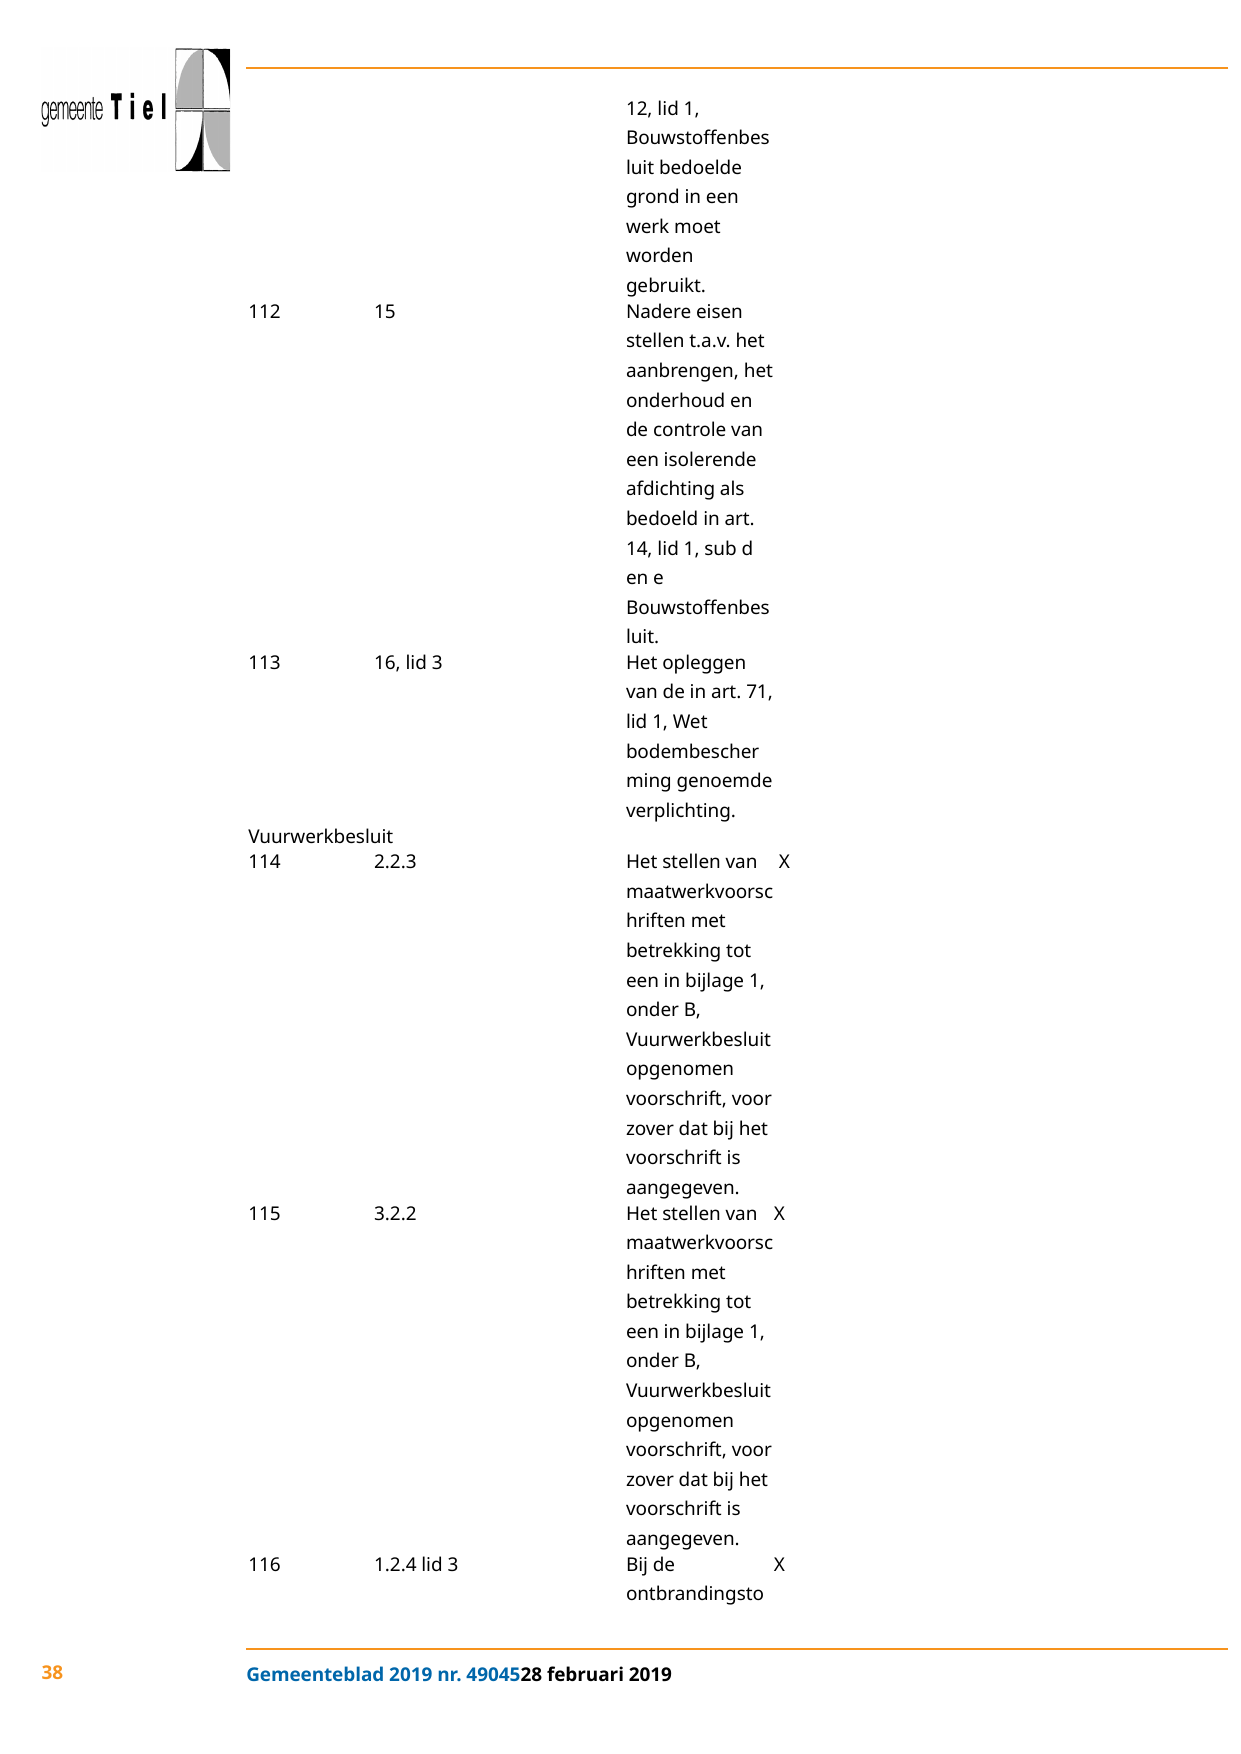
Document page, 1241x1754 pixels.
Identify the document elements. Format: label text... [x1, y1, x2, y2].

table_cell [1026, 95, 1152, 298]
table_cell [900, 1200, 1026, 1551]
table_cell X [774, 1551, 900, 1606]
table_cell [900, 849, 1026, 1200]
table_cell 115 [248, 1200, 374, 1551]
table_cell 12, lid 1, Bouwstoffenbesluit bedoelde grond in een werk moet worden gebruikt. [626, 95, 774, 298]
table_cell X [774, 1200, 900, 1551]
table_cell [1026, 1200, 1152, 1551]
table_cell [900, 298, 1026, 649]
table_cell [248, 95, 374, 298]
table_cell [900, 95, 1026, 298]
table_cell [1026, 649, 1152, 823]
table_cell 1.2.4 lid 3 [374, 1551, 626, 1606]
table_cell X [774, 849, 900, 1200]
table_cell 113 [248, 649, 374, 823]
table_cell [900, 1551, 1026, 1606]
table_cell 3.2.2 [374, 1200, 626, 1551]
table_cell 2.2.3 [374, 849, 626, 1200]
table_cell Bij de ontbrandingsto [626, 1551, 774, 1606]
table_cell [1026, 849, 1152, 1200]
table_cell Nadere eisen stellen t.a.v. het aanbrengen, het onderhoud en de controle van een isolerende afdichting als bedoeld in art. 14, lid 1, sub d en e Bouwstoffenbesluit. [626, 298, 774, 649]
table_cell [1026, 1551, 1152, 1606]
table_cell 116 [248, 1551, 374, 1606]
table_cell 112 [248, 298, 374, 649]
table_cell Het opleggen van de in art. 71, lid 1, Wet bodembescherming genoemde verplichting. [626, 649, 774, 823]
table_cell [900, 649, 1026, 823]
table_cell [374, 95, 626, 298]
table_cell Het stellen van maatwerkvoorschriften met betrekking tot een in bijlage 1, onder B, Vuurwerkbesluit opgenomen voorschrift, voor zover dat bij het voorschrift is aangegeven. [626, 1200, 774, 1551]
picture [41, 47, 231, 172]
table_cell Vuurwerkbesluit [248, 823, 1152, 848]
table_cell 15 [374, 298, 626, 649]
table_cell Het stellen van maatwerkvoorschriften met betrekking tot een in bijlage 1, onder B, Vuurwerkbesluit opgenomen voorschrift, voor zover dat bij het voorschrift is aangegeven. [626, 849, 774, 1200]
table_cell [774, 298, 900, 649]
table_cell 16, lid 3 [374, 649, 626, 823]
table_cell 114 [248, 849, 374, 1200]
table_cell [774, 95, 900, 298]
table_cell [1026, 298, 1152, 649]
table_cell [774, 649, 900, 823]
